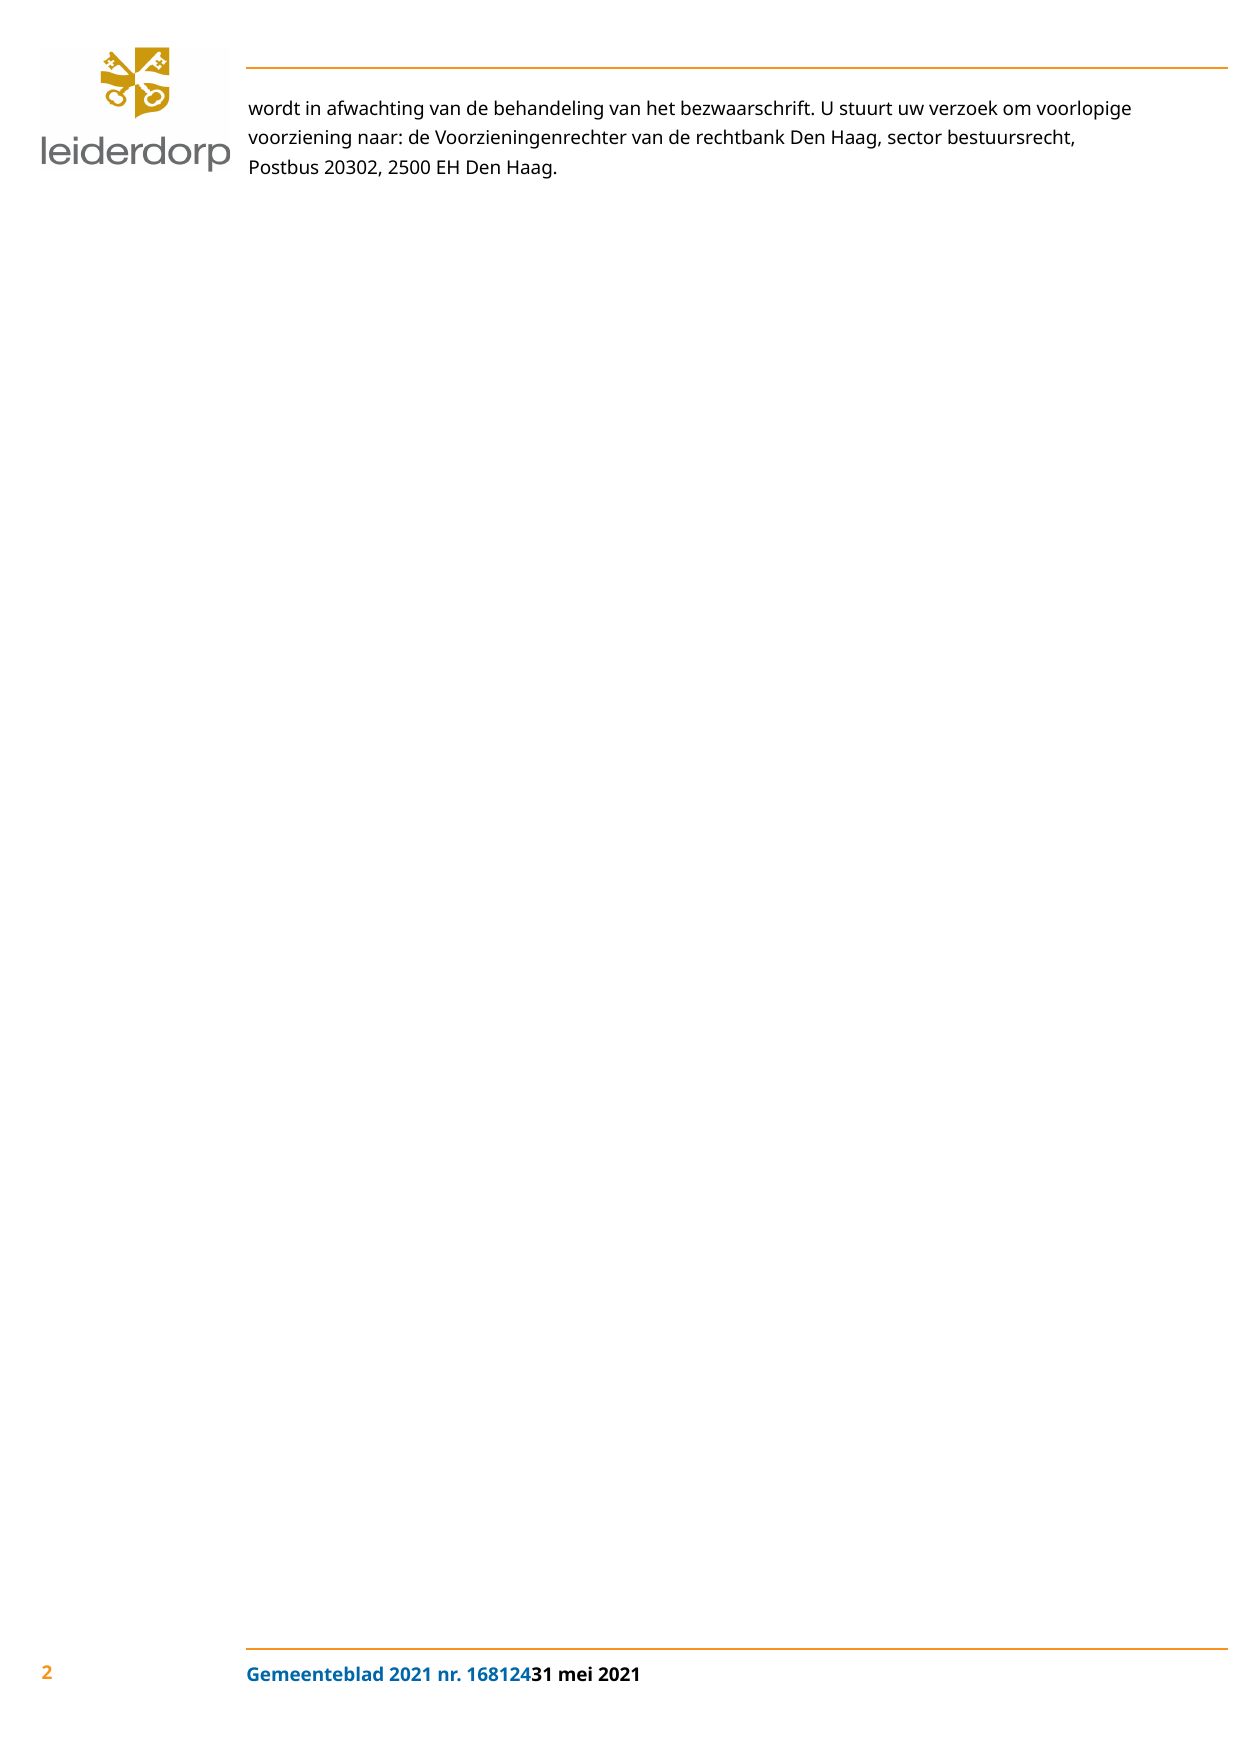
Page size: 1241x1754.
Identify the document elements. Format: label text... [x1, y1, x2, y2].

picture [41, 47, 231, 172]
text wordt in afwachting van de behandeling van het bezwaarschrift. U stuurt uw verzoek om voorlopige voorziening naar: de Voorzieningenrechter van de rechtbank Den Haag, sector bestuursrecht, Postbus 20302, 2500 EH Den Haag. [248, 95, 1152, 180]
